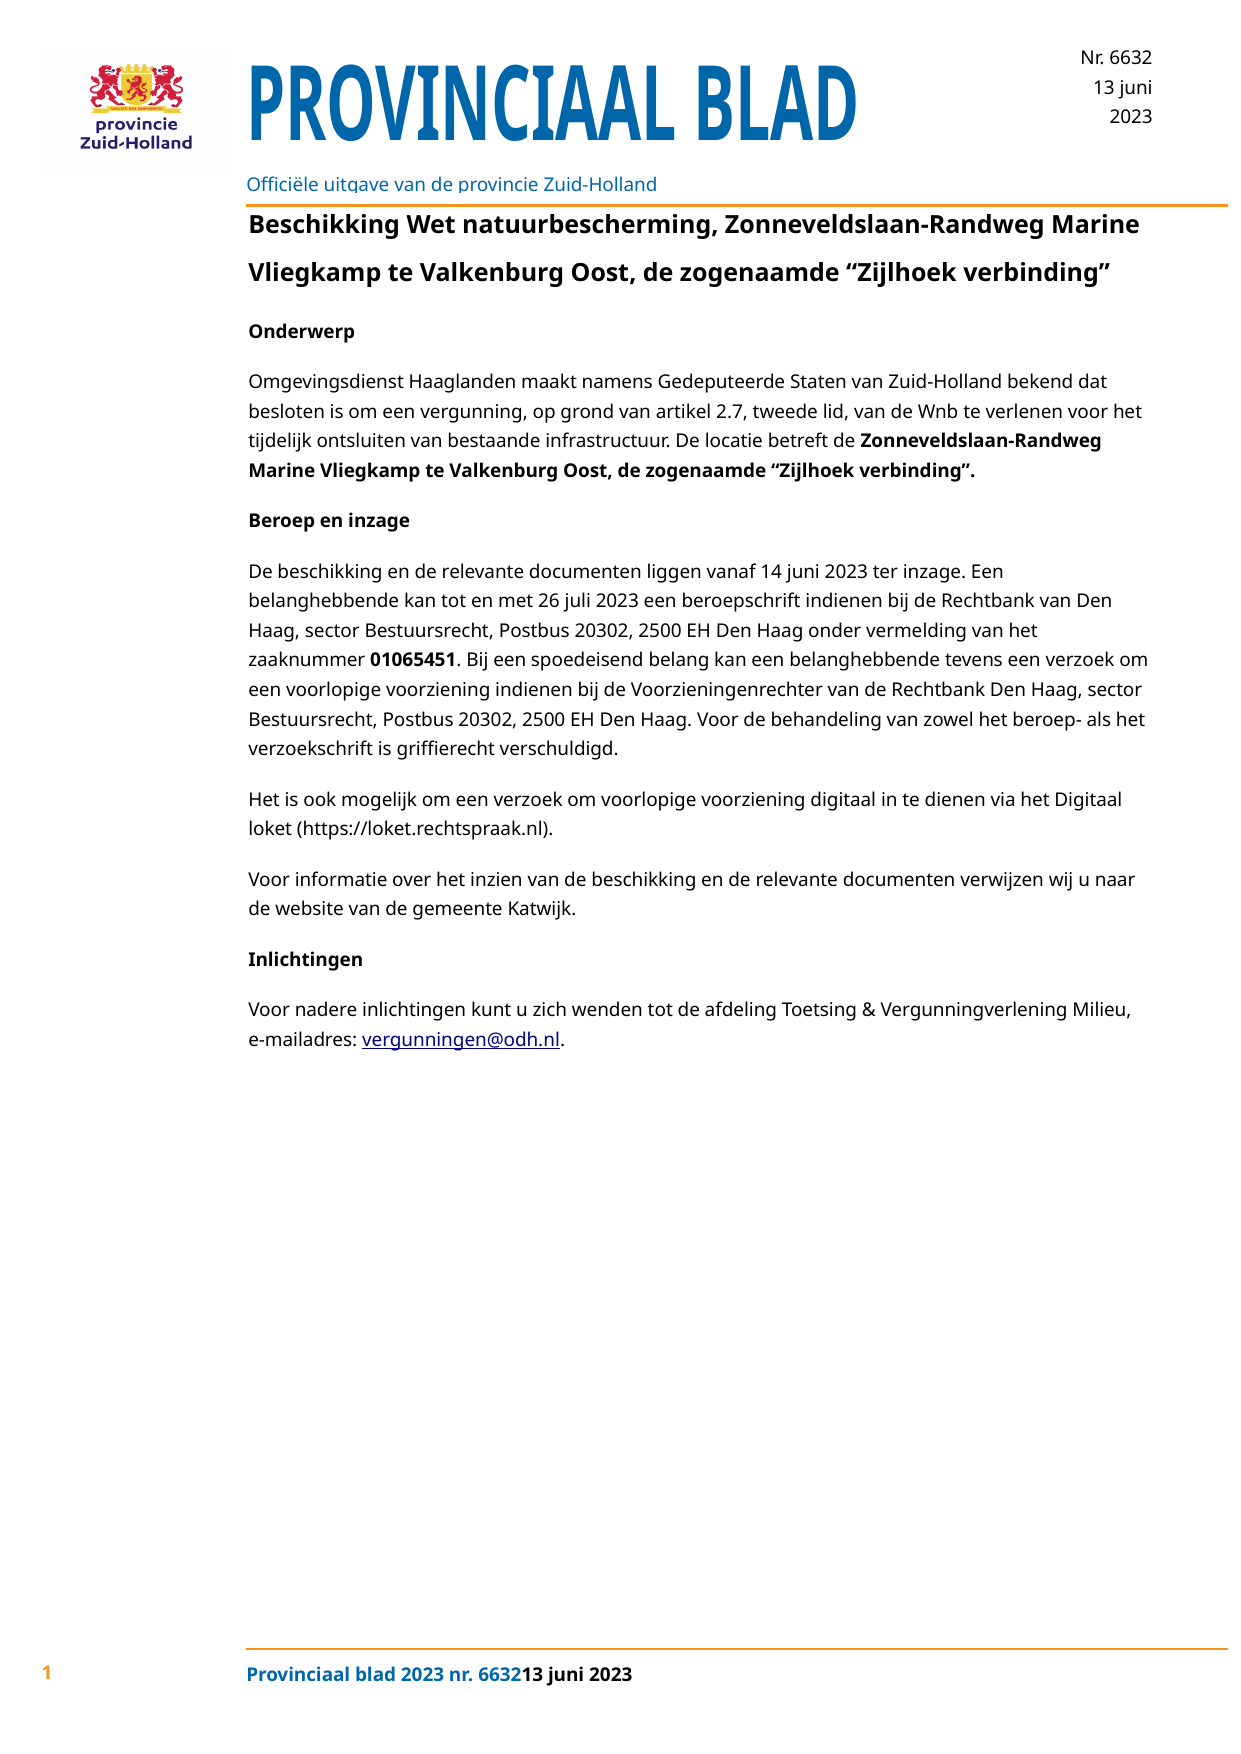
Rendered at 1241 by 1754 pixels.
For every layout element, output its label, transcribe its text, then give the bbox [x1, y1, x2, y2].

text Voor nadere inlichtingen kunt u zich wenden tot de afdeling Toetsing & Vergunningverlening Milieu, e-mailadres: vergunningen@odh.nl. [248, 996, 1152, 1052]
picture [41, 47, 231, 172]
text Het is ook mogelijk om een verzoek om voorlopige voorziening digitaal in te dienen via het Digitaal loket (https://loket.rechtspraak.nl). [248, 786, 1152, 841]
text Beroep en inzage [248, 507, 1152, 533]
text Beschikking Wet natuurbescherming, Zonneveldslaan-Randweg Marine Vliegkamp te Valkenburg Oost, de zogenaamde “Zijlhoek verbinding” [248, 207, 1152, 288]
text Inlichtingen [248, 946, 1152, 972]
text Onderwerp [248, 318, 1152, 344]
text Voor informatie over het inzien van de beschikking en de relevante documenten verwijzen wij u naar de website van de gemeente Katwijk. [248, 866, 1152, 921]
text Omgevingsdienst Haaglanden maakt namens Gedeputeerde Staten van Zuid-Holland bekend dat besloten is om een vergunning, op grond van artikel 2.7, tweede lid, van de Wnb te verlenen voor het tijdelijk ontsluiten van bestaande infrastructuur. De locatie betreft de Zonneveldslaan-Randweg Marine Vliegkamp te Valkenburg Oost, de zogenaamde “Zijlhoek verbinding”. [248, 368, 1152, 483]
text De beschikking en de relevante documenten liggen vanaf 14 juni 2023 ter inzage. Een belanghebbende kan tot en met 26 juli 2023 een beroepschrift indienen bij de Rechtbank van Den Haag, sector Bestuursrecht, Postbus 20302, 2500 EH Den Haag onder vermelding van het zaaknummer 01065451. Bij een spoedeisend belang kan een belanghebbende tevens een verzoek om een voorlopige voorziening indienen bij de Voorzieningenrechter van de Rechtbank Den Haag, sector Bestuursrecht, Postbus 20302, 2500 EH Den Haag. Voor de behandeling van zowel het beroep- als het verzoekschrift is griffierecht verschuldigd. [248, 558, 1152, 761]
